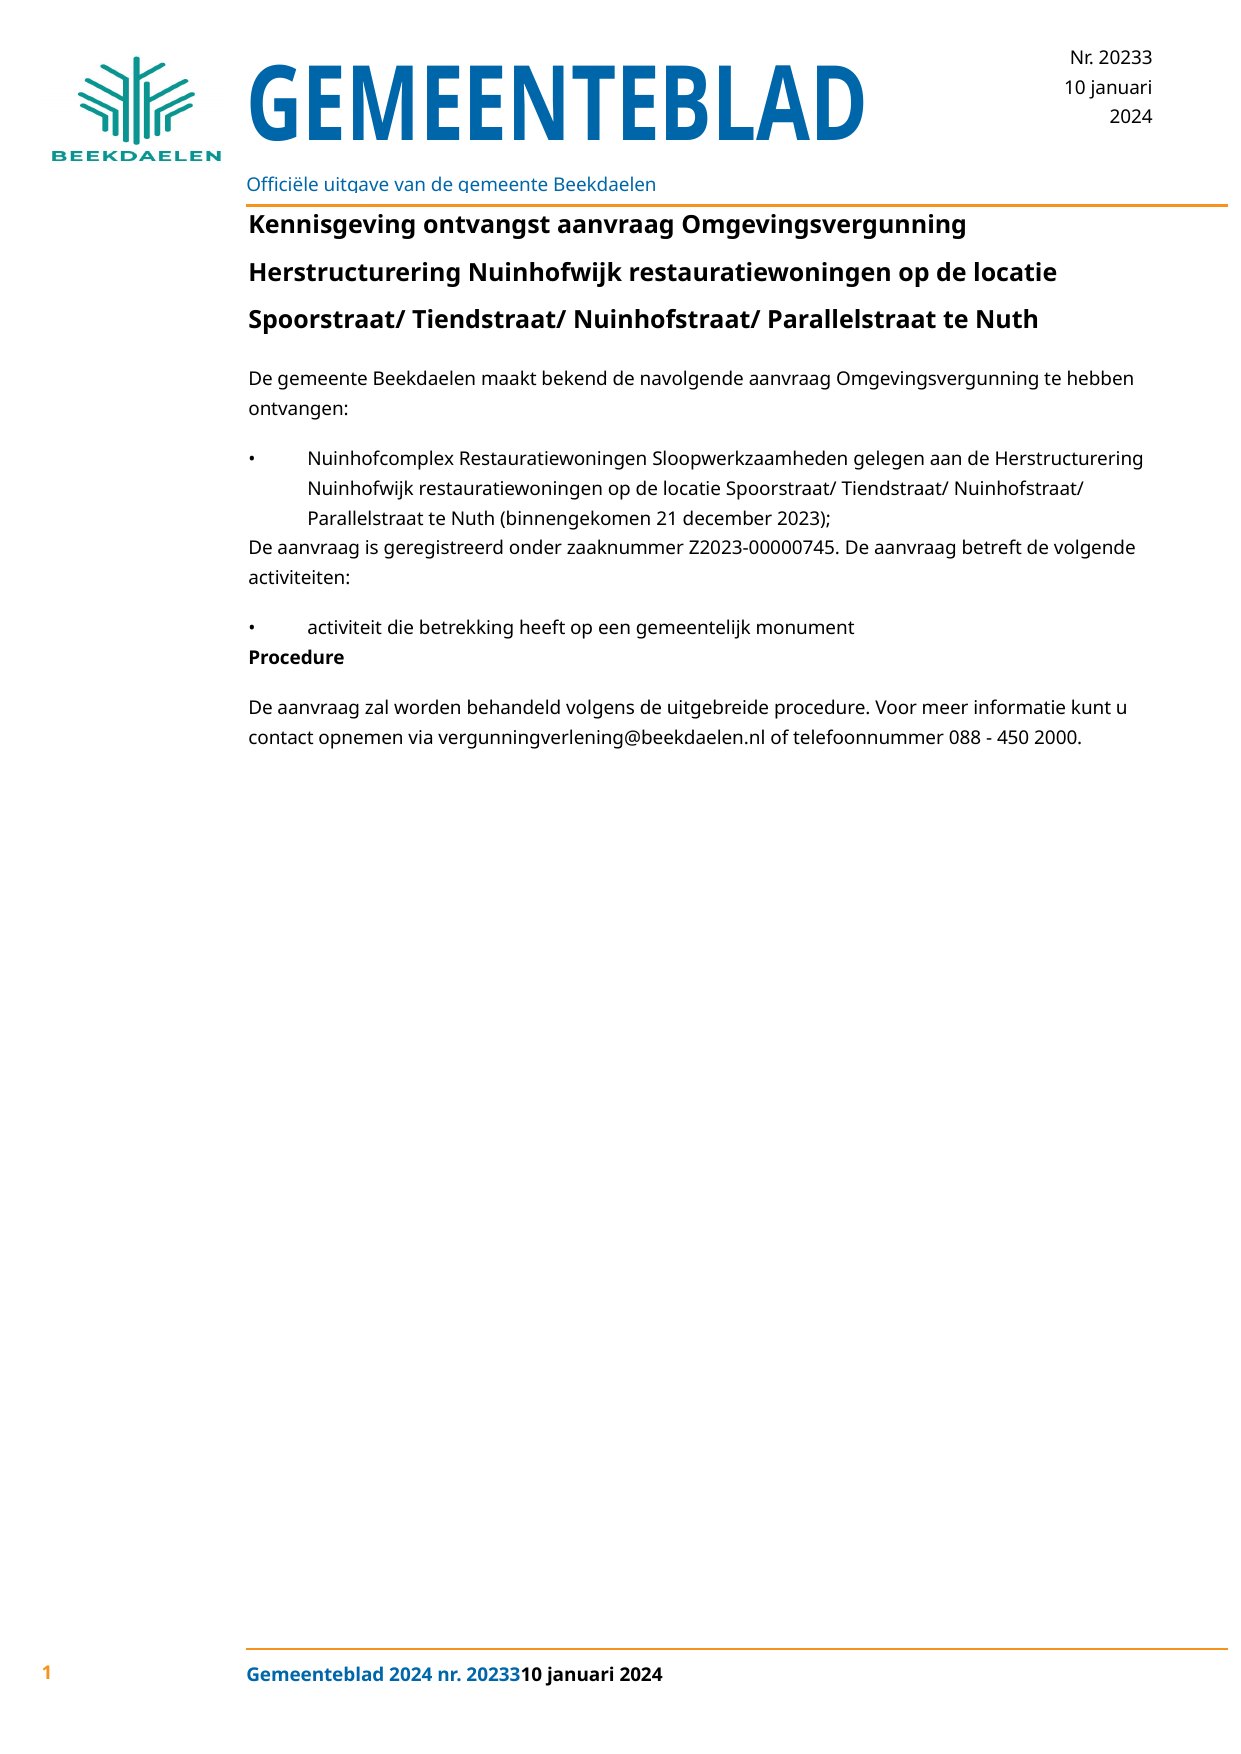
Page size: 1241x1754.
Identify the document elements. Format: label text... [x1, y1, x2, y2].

list Nuinhofcomplex Restauratiewoningen Sloopwerkzaamheden gelegen aan de Herstructurering Nuinhofwijk restauratiewoningen op de locatie Spoorstraat/ Tiendstraat/ Nuinhofstraat/ Parallelstraat te Nuth (binnengekomen 21 december 2023); [248, 446, 1152, 530]
text Procedure [248, 644, 1152, 669]
list activiteit die betrekking heeft op een gemeentelijk monument [248, 614, 1152, 640]
text De gemeente Beekdaelen maakt bekend de navolgende aanvraag Omgevingsvergunning te hebben ontvangen: [248, 366, 1152, 421]
text De aanvraag is geregistreerd onder zaaknummer Z2023-00000745. De aanvraag betreft de volgende activiteiten: [248, 534, 1152, 589]
text Kennisgeving ontvangst aanvraag Omgevingsvergunning Herstructurering Nuinhofwijk restauratiewoningen op de locatie Spoorstraat/ Tiendstraat/ Nuinhofstraat/ Parallelstraat te Nuth [248, 207, 1152, 336]
picture [41, 47, 231, 172]
text De aanvraag zal worden behandeld volgens de uitgebreide procedure. Voor meer informatie kunt u contact opnemen via vergunningverlening@beekdaelen.nl of telefoonnummer 088 - 450 2000. [248, 694, 1152, 749]
